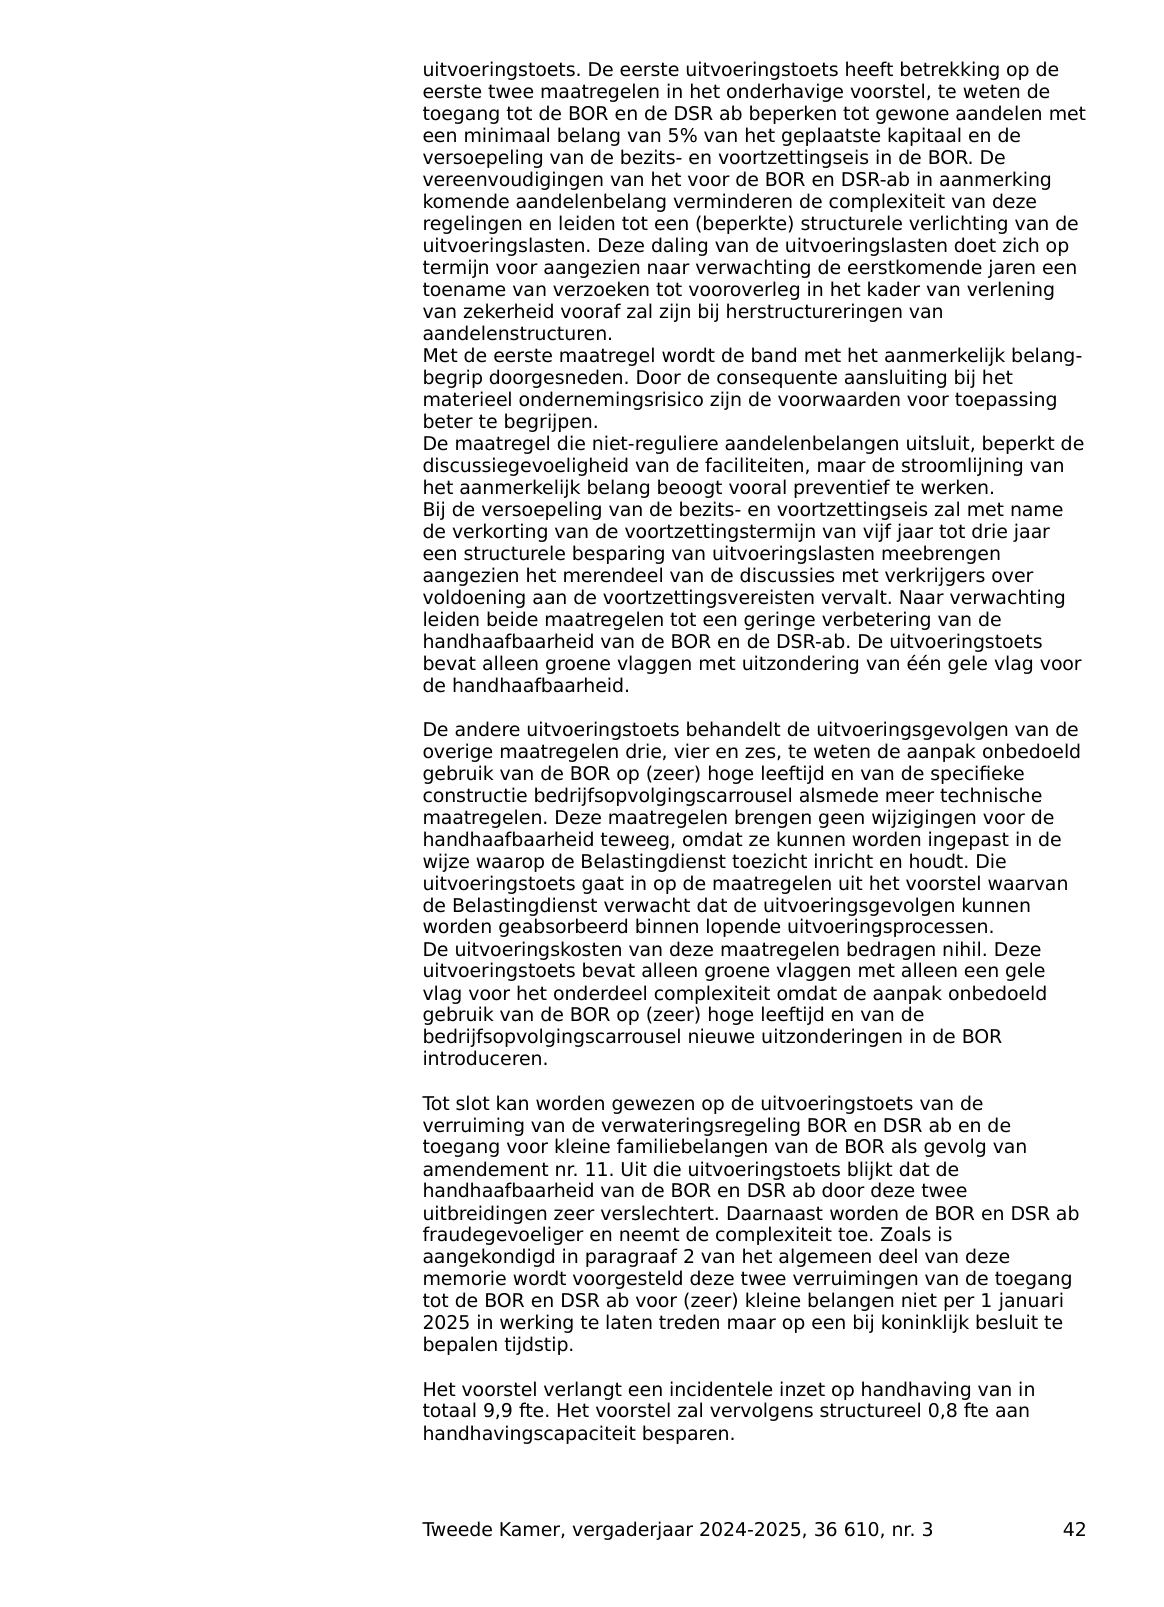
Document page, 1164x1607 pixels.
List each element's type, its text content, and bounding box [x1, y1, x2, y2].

text uitvoeringstoets. De eerste uitvoeringstoets heeft betrekking op de eerste twee maatregelen in het onderhavige voorstel, te weten de toegang tot de BOR en de DSR ab beperken tot gewone aandelen met een minimaal belang van 5% van het geplaatste kapitaal en de versoepeling van de bezits- en voortzettingseis in de BOR. De vereenvoudigingen van het voor de BOR en DSR-ab in aanmerking komende aandelenbelang verminderen de complexiteit van deze regelingen en leiden tot een (beperkte) structurele verlichting van de uitvoeringslasten. Deze daling van de uitvoeringslasten doet zich op termijn voor aangezien naar verwachting de eerstkomende jaren een toename van verzoeken tot vooroverleg in het kader van verlening van zekerheid vooraf zal zijn bij herstructureringen van aandelenstructuren. [422, 59, 1087, 345]
text Het voorstel verlangt een incidentele inzet op handhaving van in totaal 9,9 fte. Het voorstel zal vervolgens structureel 0,8 fte aan handhavingscapaciteit besparen. [422, 1378, 1087, 1444]
text Met de eerste maatregel wordt de band met het aanmerkelijk belang-begrip doorgesneden. Door de consequente aansluiting bij het materieel ondernemingsrisico zijn de voorwaarden voor toepassing beter te begrijpen. [422, 345, 1087, 433]
text De andere uitvoeringstoets behandelt de uitvoeringsgevolgen van de overige maatregelen drie, vier en zes, te weten de aanpak onbedoeld gebruik van de BOR op (zeer) hoge leeftijd en van de specifieke constructie bedrijfsopvolgingscarrousel alsmede meer technische maatregelen. Deze maatregelen brengen geen wijzigingen voor de handhaafbaarheid teweeg, omdat ze kunnen worden ingepast in de wijze waarop de Belastingdienst toezicht inricht en houdt. Die uitvoeringstoets gaat in op de maatregelen uit het voorstel waarvan de Belastingdienst verwacht dat de uitvoeringsgevolgen kunnen worden geabsorbeerd binnen lopende uitvoeringsprocessen. [422, 719, 1087, 938]
text De maatregel die niet-reguliere aandelenbelangen uitsluit, beperkt de discussiegevoeligheid van de faciliteiten, maar de stroomlijning van het aanmerkelijk belang beoogt vooral preventief te werken. [422, 433, 1087, 499]
text De uitvoeringskosten van deze maatregelen bedragen nihil. Deze uitvoeringstoets bevat alleen groene vlaggen met alleen een gele vlag voor het onderdeel complexiteit omdat de aanpak onbedoeld gebruik van de BOR op (zeer) hoge leeftijd en van de bedrijfsopvolgingscarrousel nieuwe uitzonderingen in de BOR introduceren. [422, 938, 1087, 1070]
text Bij de versoepeling van de bezits- en voortzettingseis zal met name de verkorting van de voortzettingstermijn van vijf jaar tot drie jaar een structurele besparing van uitvoeringslasten meebrengen aangezien het merendeel van de discussies met verkrijgers over voldoening aan de voortzettingsvereisten vervalt. Naar verwachting leiden beide maatregelen tot een geringe verbetering van de handhaafbaarheid van de BOR en de DSR-ab. De uitvoeringstoets bevat alleen groene vlaggen met uitzondering van één gele vlag voor de handhaafbaarheid. [422, 499, 1087, 696]
text Tot slot kan worden gewezen op de uitvoeringstoets van de verruiming van de verwateringsregeling BOR en DSR ab en de toegang voor kleine familiebelangen van de BOR als gevolg van amendement nr. 11. Uit die uitvoeringstoets blijkt dat de handhaafbaarheid van de BOR en DSR ab door deze twee uitbreidingen zeer verslechtert. Daarnaast worden de BOR en DSR ab fraudegevoeliger en neemt de complexiteit toe. Zoals is aangekondigd in paragraaf 2 van het algemeen deel van deze memorie wordt voorgesteld deze twee verruimingen van de toegang tot de BOR en DSR ab voor (zeer) kleine belangen niet per 1 januari 2025 in werking te laten treden maar op een bij koninklijk besluit te bepalen tijdstip. [422, 1092, 1087, 1356]
